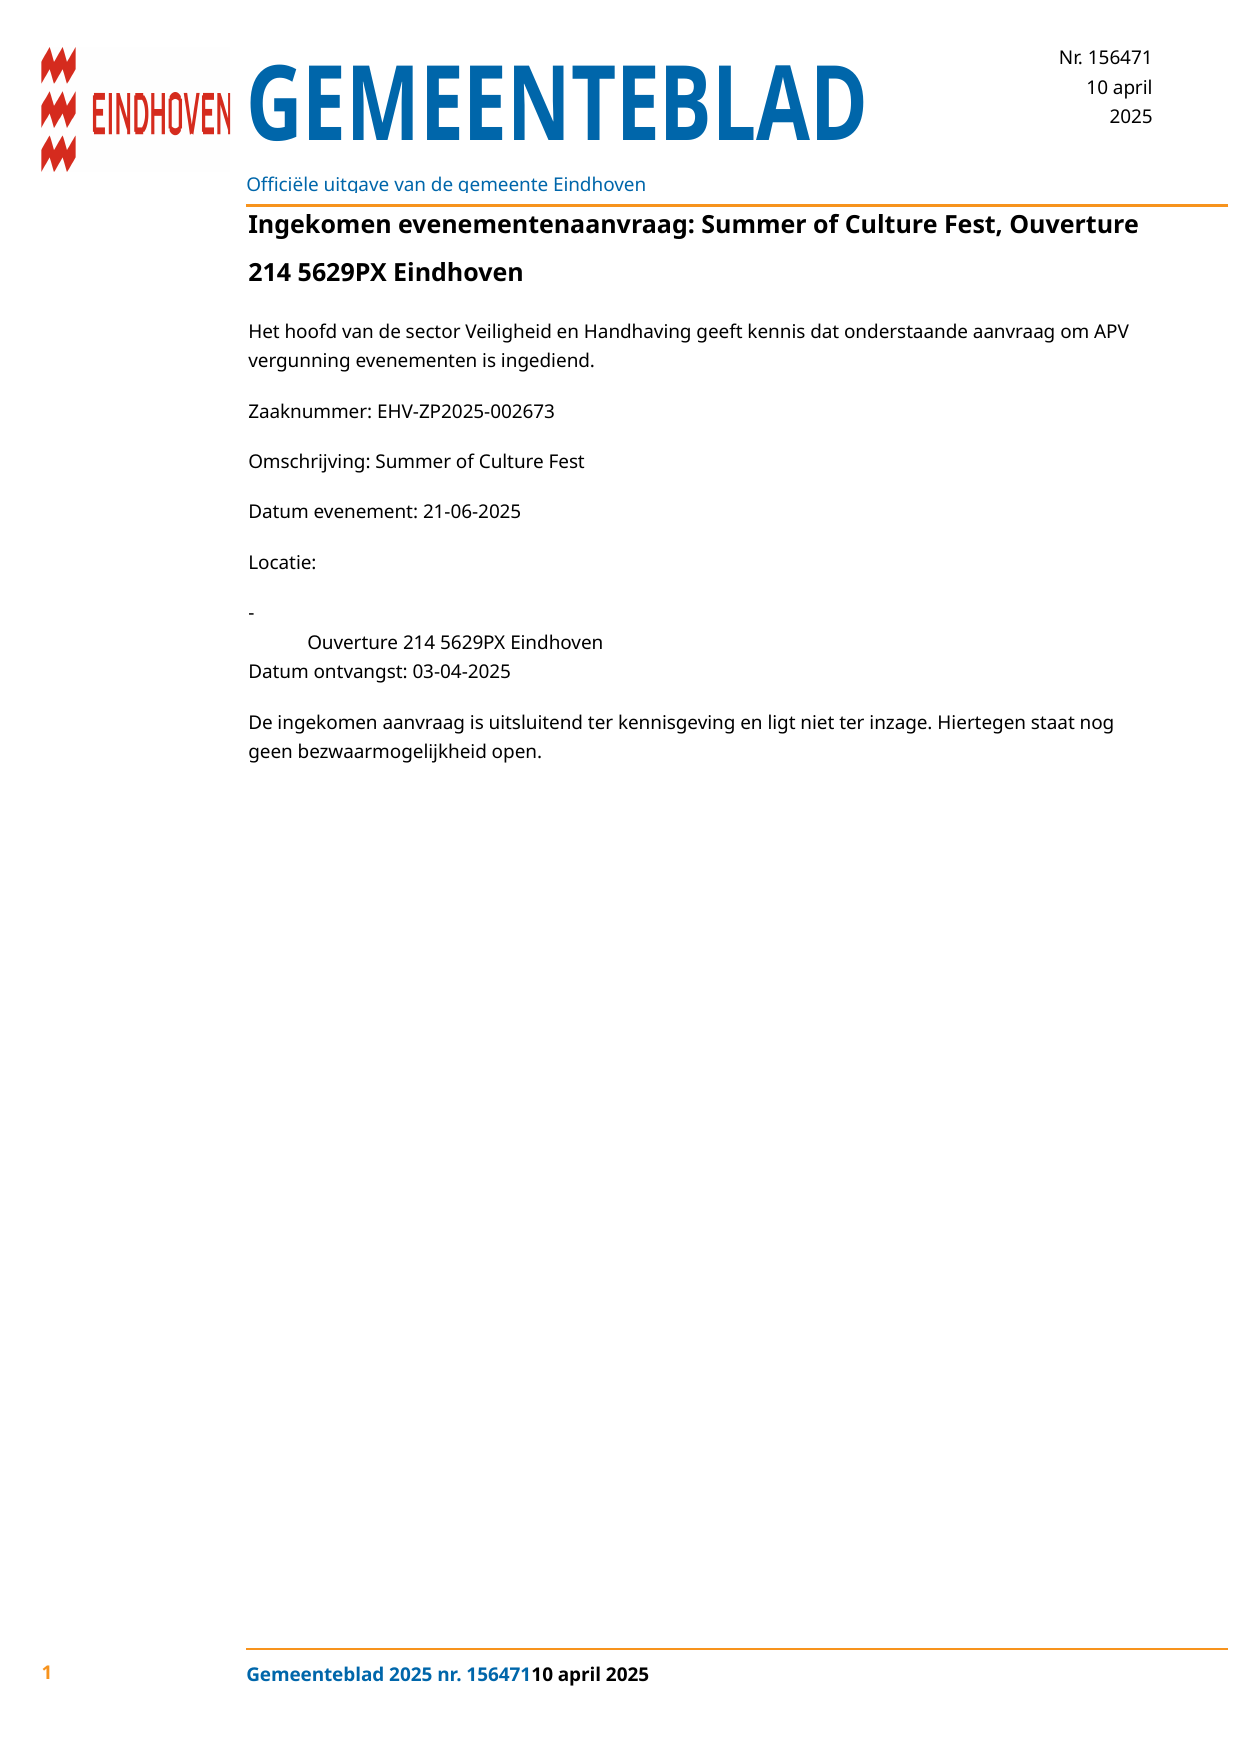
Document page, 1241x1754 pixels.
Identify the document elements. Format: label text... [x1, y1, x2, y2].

text Het hoofd van de sector Veiligheid en Handhaving geeft kennis dat onderstaande aanvraag om APV vergunning evenementen is ingediend. [248, 318, 1152, 373]
text De ingekomen aanvraag is uitsluitend ter kennisgeving en ligt niet ter inzage. Hiertegen staat nog geen bezwaarmogelijkheid open. [248, 709, 1152, 764]
picture [41, 47, 231, 172]
text Ingekomen evenementenaanvraag: Summer of Culture Fest, Ouverture 214 5629PX Eindhoven [248, 207, 1152, 288]
text Zaaknummer: EHV-ZP2025-002673 [248, 398, 1152, 424]
list Ouverture 214 5629PX Eindhoven [248, 629, 1152, 655]
text Locatie: [248, 549, 1152, 575]
text Datum ontvangst: 03-04-2025 [248, 659, 1152, 684]
text Omschrijving: Summer of Culture Fest [248, 448, 1152, 474]
text Datum evenement: 21-06-2025 [248, 499, 1152, 524]
